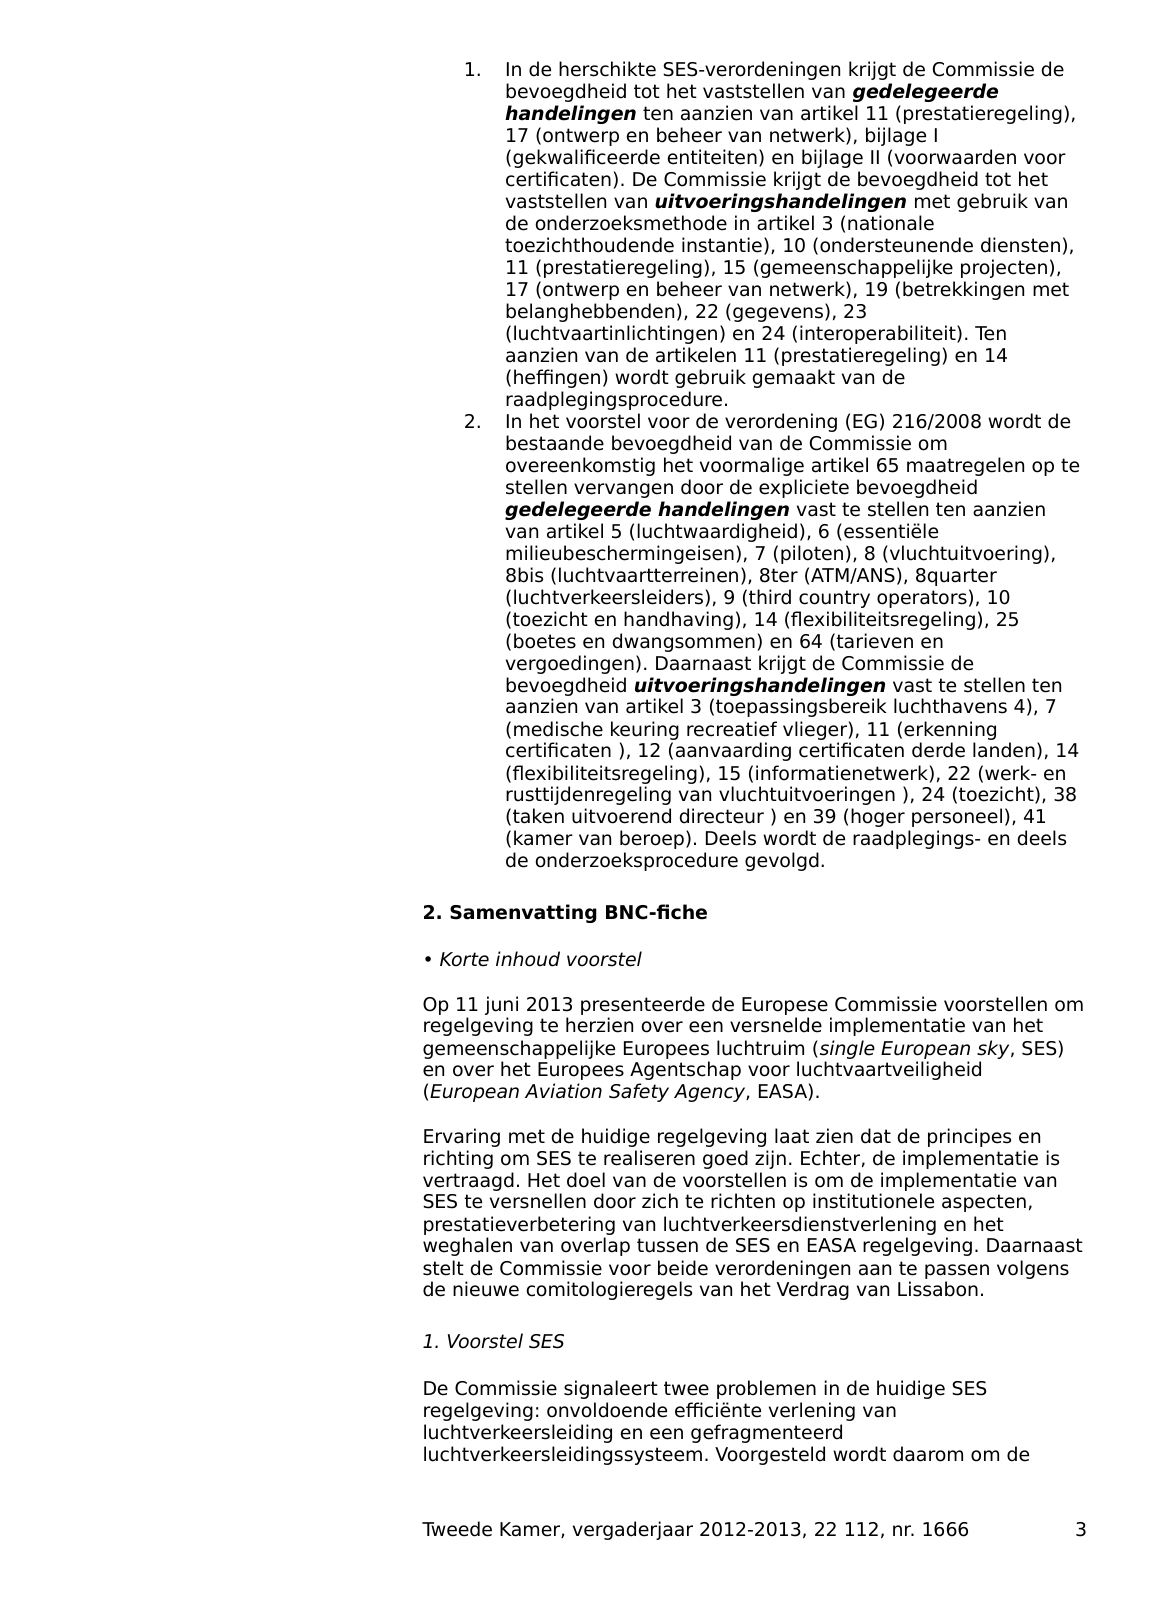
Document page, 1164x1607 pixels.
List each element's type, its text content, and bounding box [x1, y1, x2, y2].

subtitle 1. Voorstel SES [422, 1331, 1087, 1353]
text Ervaring met de huidige regelgeving laat zien dat de principes en richting om SES te realiseren goed zijn. Echter, de implementatie is vertraagd. Het doel van de voorstellen is om de implementatie van SES te versnellen door zich te richten op institutionele aspecten, prestatieverbetering van luchtverkeersdienstverlening en het weghalen van overlap tussen de SES en EASA regelgeving. Daarnaast stelt de Commissie voor beide verordeningen aan te passen volgens de nieuwe comitologieregels van het Verdrag van Lissabon. [422, 1126, 1087, 1301]
text Op 11 juni 2013 presenteerde de Europese Commissie voorstellen om regelgeving te herzien over een versnelde implementatie van het gemeenschappelijke Europees luchtruim (single European sky, SES) en over het Europees Agentschap voor luchtvaartveiligheid (European Aviation Safety Agency, EASA). [422, 993, 1087, 1103]
text 1. In de herschikte SES-verordeningen krijgt de Commissie de bevoegdheid tot het vaststellen van gedelegeerde handelingen ten aanzien van artikel 11 (prestatieregeling), 17 (ontwerp en beheer van netwerk), bijlage I (gekwalificeerde entiteiten) en bijlage II (voorwaarden voor certificaten). De Commissie krijgt de bevoegdheid tot het vaststellen van uitvoeringshandelingen met gebruik van de onderzoeksmethode in artikel 3 (nationale toezichthoudende instantie), 10 (ondersteunende diensten), 11 (prestatieregeling), 15 (gemeenschappelijke projecten), 17 (ontwerp en beheer van netwerk), 19 (betrekkingen met belanghebbenden), 22 (gegevens), 23 (luchtvaartinlichtingen) en 24 (interoperabiliteit). Ten aanzien van de artikelen 11 (prestatieregeling) en 14 (heffingen) wordt gebruik gemaakt van de raadplegingsprocedure. [464, 59, 1087, 411]
text De Commissie signaleert twee problemen in de huidige SES regelgeving: onvoldoende efficiënte verlening van luchtverkeersleiding en een gefragmenteerd luchtverkeersleidingssysteem. Voorgesteld wordt daarom om de [422, 1378, 1087, 1466]
text 2. In het voorstel voor de verordening (EG) 216/2008 wordt de bestaande bevoegdheid van de Commissie om overeenkomstig het voormalige artikel 65 maatregelen op te stellen vervangen door de expliciete bevoegdheid gedelegeerde handelingen vast te stellen ten aanzien van artikel 5 (luchtwaardigheid), 6 (essentiële milieubeschermingeisen), 7 (piloten), 8 (vluchtuitvoering), 8bis (luchtvaartterreinen), 8ter (ATM/ANS), 8quarter (luchtverkeersleiders), 9 (third country operators), 10 (toezicht en handhaving), 14 (flexibiliteitsregeling), 25 (boetes en dwangsommen) en 64 (tarieven en vergoedingen). Daarnaast krijgt de Commissie de bevoegdheid uitvoeringshandelingen vast te stellen ten aanzien van artikel 3 (toepassingsbereik luchthavens 4), 7 (medische keuring recreatief vlieger), 11 (erkenning certificaten ), 12 (aanvaarding certificaten derde landen), 14 (flexibiliteitsregeling), 15 (informatienetwerk), 22 (werk- en rusttijdenregeling van vluchtuitvoeringen ), 24 (toezicht), 38 (taken uitvoerend directeur ) en 39 (hoger personeel), 41 (kamer van beroep). Deels wordt de raadplegings- en deels de onderzoeksprocedure gevolgd. [464, 411, 1087, 872]
subtitle • Korte inhoud voorstel [422, 949, 1087, 971]
subtitle 2. Samenvatting BNC-fiche [422, 902, 1087, 924]
